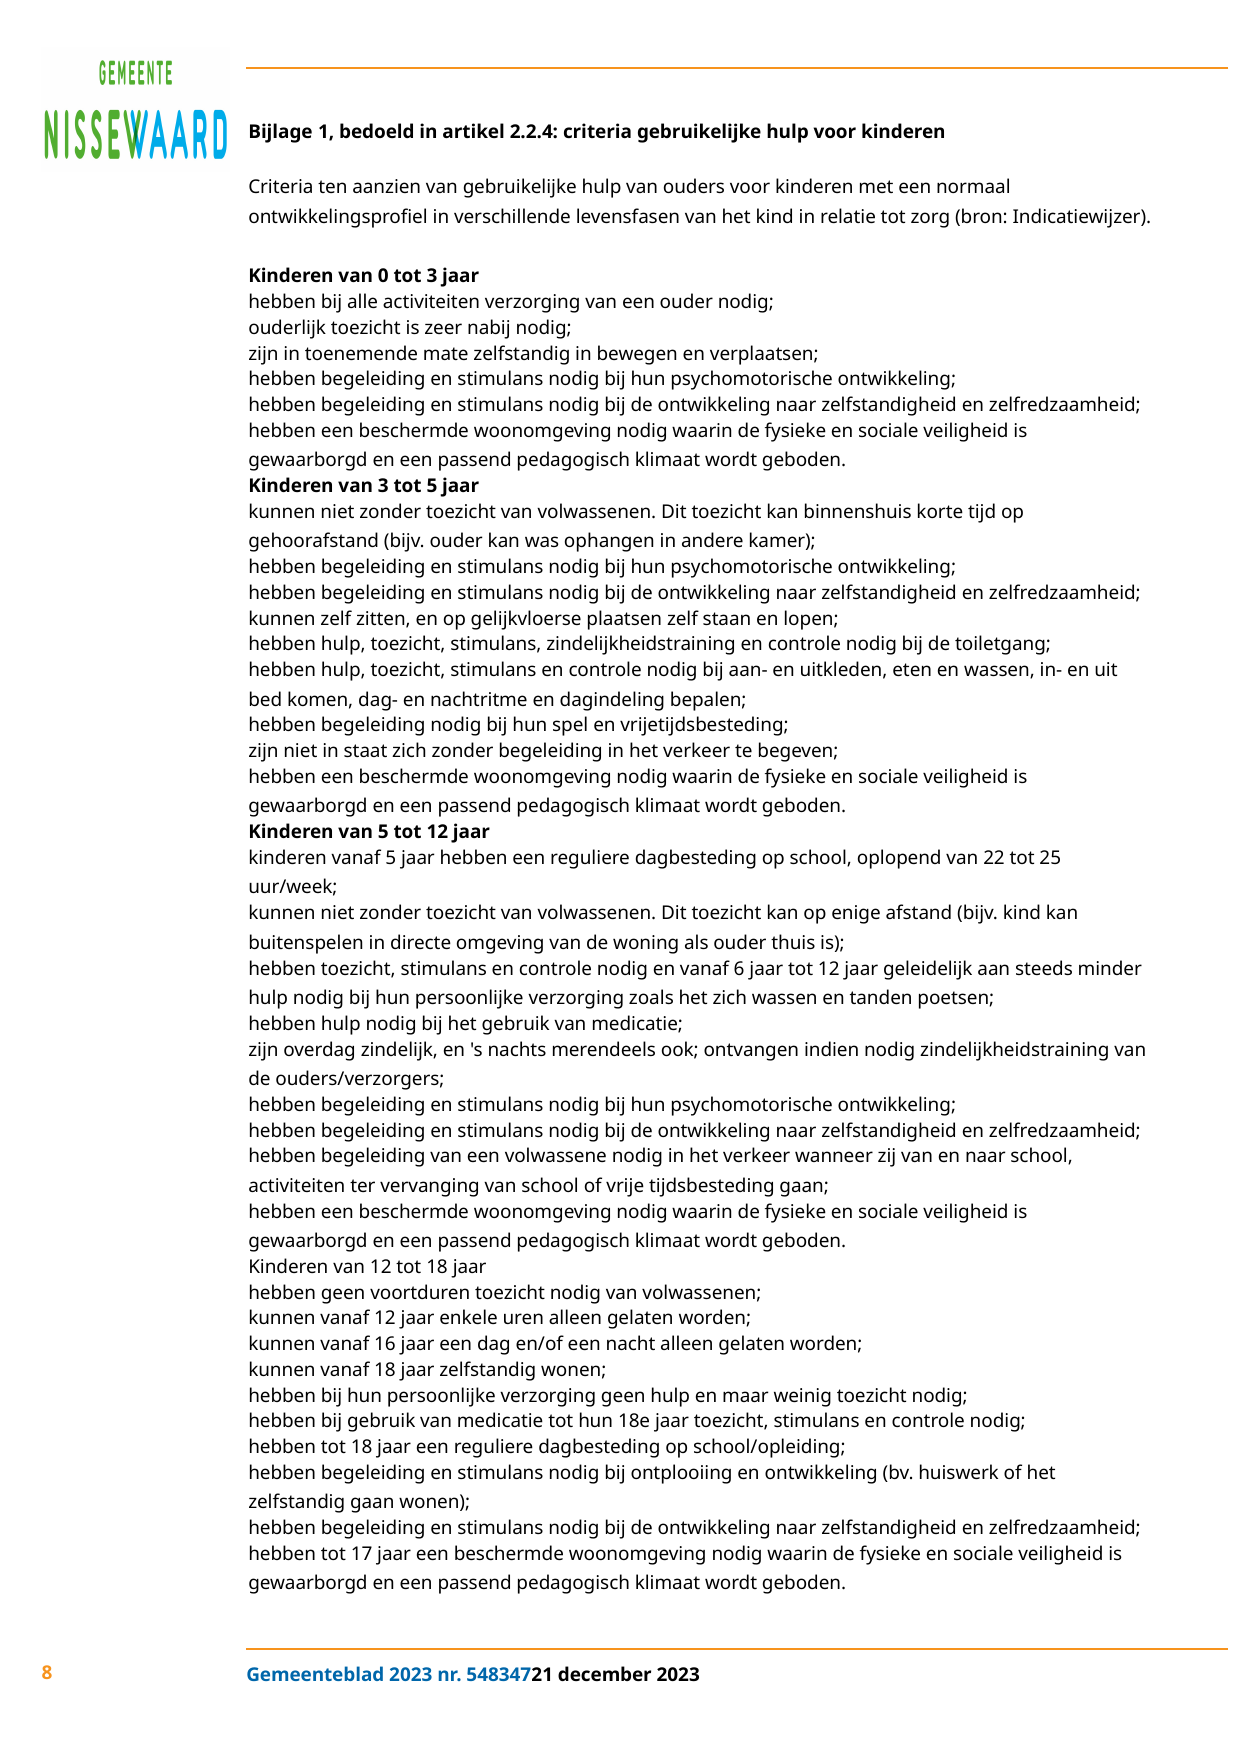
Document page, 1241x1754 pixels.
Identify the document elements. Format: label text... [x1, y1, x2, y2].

table_cell hebben bij hun persoonlijke verzorging geen hulp en maar weinig toezicht nodig; [248, 1382, 1152, 1407]
table_cell ouderlijk toezicht is zeer nabij nodig; [248, 314, 1152, 340]
table_cell hebben hulp, toezicht, stimulans en controle nodig bij aan- en uitkleden, eten en wassen, in- en uit bed komen, dag- en nachtritme en dagindeling bepalen; [248, 656, 1152, 712]
table_cell hebben hulp, toezicht, stimulans, zindelijkheidstraining en controle nodig bij de toiletgang; [248, 631, 1152, 656]
table_cell hebben begeleiding en stimulans nodig bij hun psychomotorische ontwikkeling; [248, 553, 1152, 579]
table_cell Kinderen van 3 tot 5 jaar [248, 472, 1152, 498]
table_cell hebben tot 17 jaar een beschermde woonomgeving nodig waarin de fysieke en sociale veiligheid is gewaarborgd en een passend pedagogisch klimaat wordt geboden. [248, 1540, 1152, 1595]
table_cell hebben een beschermde woonomgeving nodig waarin de fysieke en sociale veiligheid is gewaarborgd en een passend pedagogisch klimaat wordt geboden. [248, 763, 1152, 818]
table_cell hebben geen voortduren toezicht nodig van volwassenen; [248, 1279, 1152, 1304]
table_cell hebben begeleiding en stimulans nodig bij de ontwikkeling naar zelfstandigheid en zelfredzaamheid; [248, 579, 1152, 605]
table_cell kunnen zelf zitten, en op gelijkvloerse plaatsen zelf staan en lopen; [248, 605, 1152, 631]
table_cell hebben bij gebruik van medicatie tot hun 18e jaar toezicht, stimulans en controle nodig; [248, 1408, 1152, 1433]
table_cell hebben bij alle activiteiten verzorging van een ouder nodig; [248, 288, 1152, 314]
text Criteria ten aanzien van gebruikelijke hulp van ouders voor kinderen met een normaal ontwikkelingsprofiel in verschillende levensfasen van het kind in relatie tot zorg (bron: Indicatiewijzer). [248, 174, 1152, 229]
table_cell hebben begeleiding en stimulans nodig bij de ontwikkeling naar zelfstandigheid en zelfredzaamheid; [248, 391, 1152, 417]
table_cell hebben begeleiding nodig bij hun spel en vrijetijdsbesteding; [248, 712, 1152, 737]
table_cell hebben begeleiding en stimulans nodig bij de ontwikkeling naar zelfstandigheid en zelfredzaamheid; [248, 1117, 1152, 1142]
table_cell kunnen vanaf 12 jaar enkele uren alleen gelaten worden; [248, 1305, 1152, 1330]
table_cell hebben een beschermde woonomgeving nodig waarin de fysieke en sociale veiligheid is gewaarborgd en een passend pedagogisch klimaat wordt geboden. [248, 417, 1152, 472]
table_cell hebben begeleiding en stimulans nodig bij hun psychomotorische ontwikkeling; [248, 1091, 1152, 1117]
table_cell hebben een beschermde woonomgeving nodig waarin de fysieke en sociale veiligheid is gewaarborgd en een passend pedagogisch klimaat wordt geboden. [248, 1198, 1152, 1253]
picture [41, 47, 231, 172]
table_cell zijn overdag zindelijk, en 's nachts merendeels ook; ontvangen indien nodig zindelijkheidstraining van de ouders/verzorgers; [248, 1036, 1152, 1091]
table_cell kunnen niet zonder toezicht van volwassenen. Dit toezicht kan op enige afstand (bijv. kind kan buitenspelen in directe omgeving van de woning als ouder thuis is); [248, 899, 1152, 955]
table_cell hebben begeleiding en stimulans nodig bij hun psychomotorische ontwikkeling; [248, 366, 1152, 391]
text Bijlage 1, bedoeld in artikel 2.2.4: criteria gebruikelijke hulp voor kinderen [248, 116, 1152, 144]
table_cell zijn niet in staat zich zonder begeleiding in het verkeer te begeven; [248, 737, 1152, 763]
table_cell hebben hulp nodig bij het gebruik van medicatie; [248, 1010, 1152, 1036]
table_cell hebben toezicht, stimulans en controle nodig en vanaf 6 jaar tot 12 jaar geleidelijk aan steeds minder hulp nodig bij hun persoonlijke verzorging zoals het zich wassen en tanden poetsen; [248, 955, 1152, 1010]
table_cell kunnen niet zonder toezicht van volwassenen. Dit toezicht kan binnenshuis korte tijd op gehoorafstand (bijv. ouder kan was ophangen in andere kamer); [248, 498, 1152, 553]
table_cell hebben tot 18 jaar een reguliere dagbesteding op school/opleiding; [248, 1433, 1152, 1459]
table_header Kinderen van 0 tot 3 jaar [248, 263, 1152, 288]
table_cell kunnen vanaf 16 jaar een dag en/of een nacht alleen gelaten worden; [248, 1330, 1152, 1356]
table_cell hebben begeleiding van een volwassene nodig in het verkeer wanneer zij van en naar school, activiteiten ter vervanging van school of vrije tijdsbesteding gaan; [248, 1143, 1152, 1198]
table_cell hebben begeleiding en stimulans nodig bij de ontwikkeling naar zelfstandigheid en zelfredzaamheid; [248, 1514, 1152, 1540]
table_cell Kinderen van 5 tot 12 jaar [248, 818, 1152, 844]
table_cell kunnen vanaf 18 jaar zelfstandig wonen; [248, 1356, 1152, 1382]
table_cell zijn in toenemende mate zelfstandig in bewegen en verplaatsen; [248, 340, 1152, 366]
table_cell hebben begeleiding en stimulans nodig bij ontplooiing en ontwikkeling (bv. huiswerk of het zelfstandig gaan wonen); [248, 1459, 1152, 1514]
table_cell kinderen vanaf 5 jaar hebben een reguliere dagbesteding op school, oplopend van 22 tot 25 uur/week; [248, 844, 1152, 899]
table_cell Kinderen van 12 tot 18 jaar [248, 1253, 1152, 1279]
